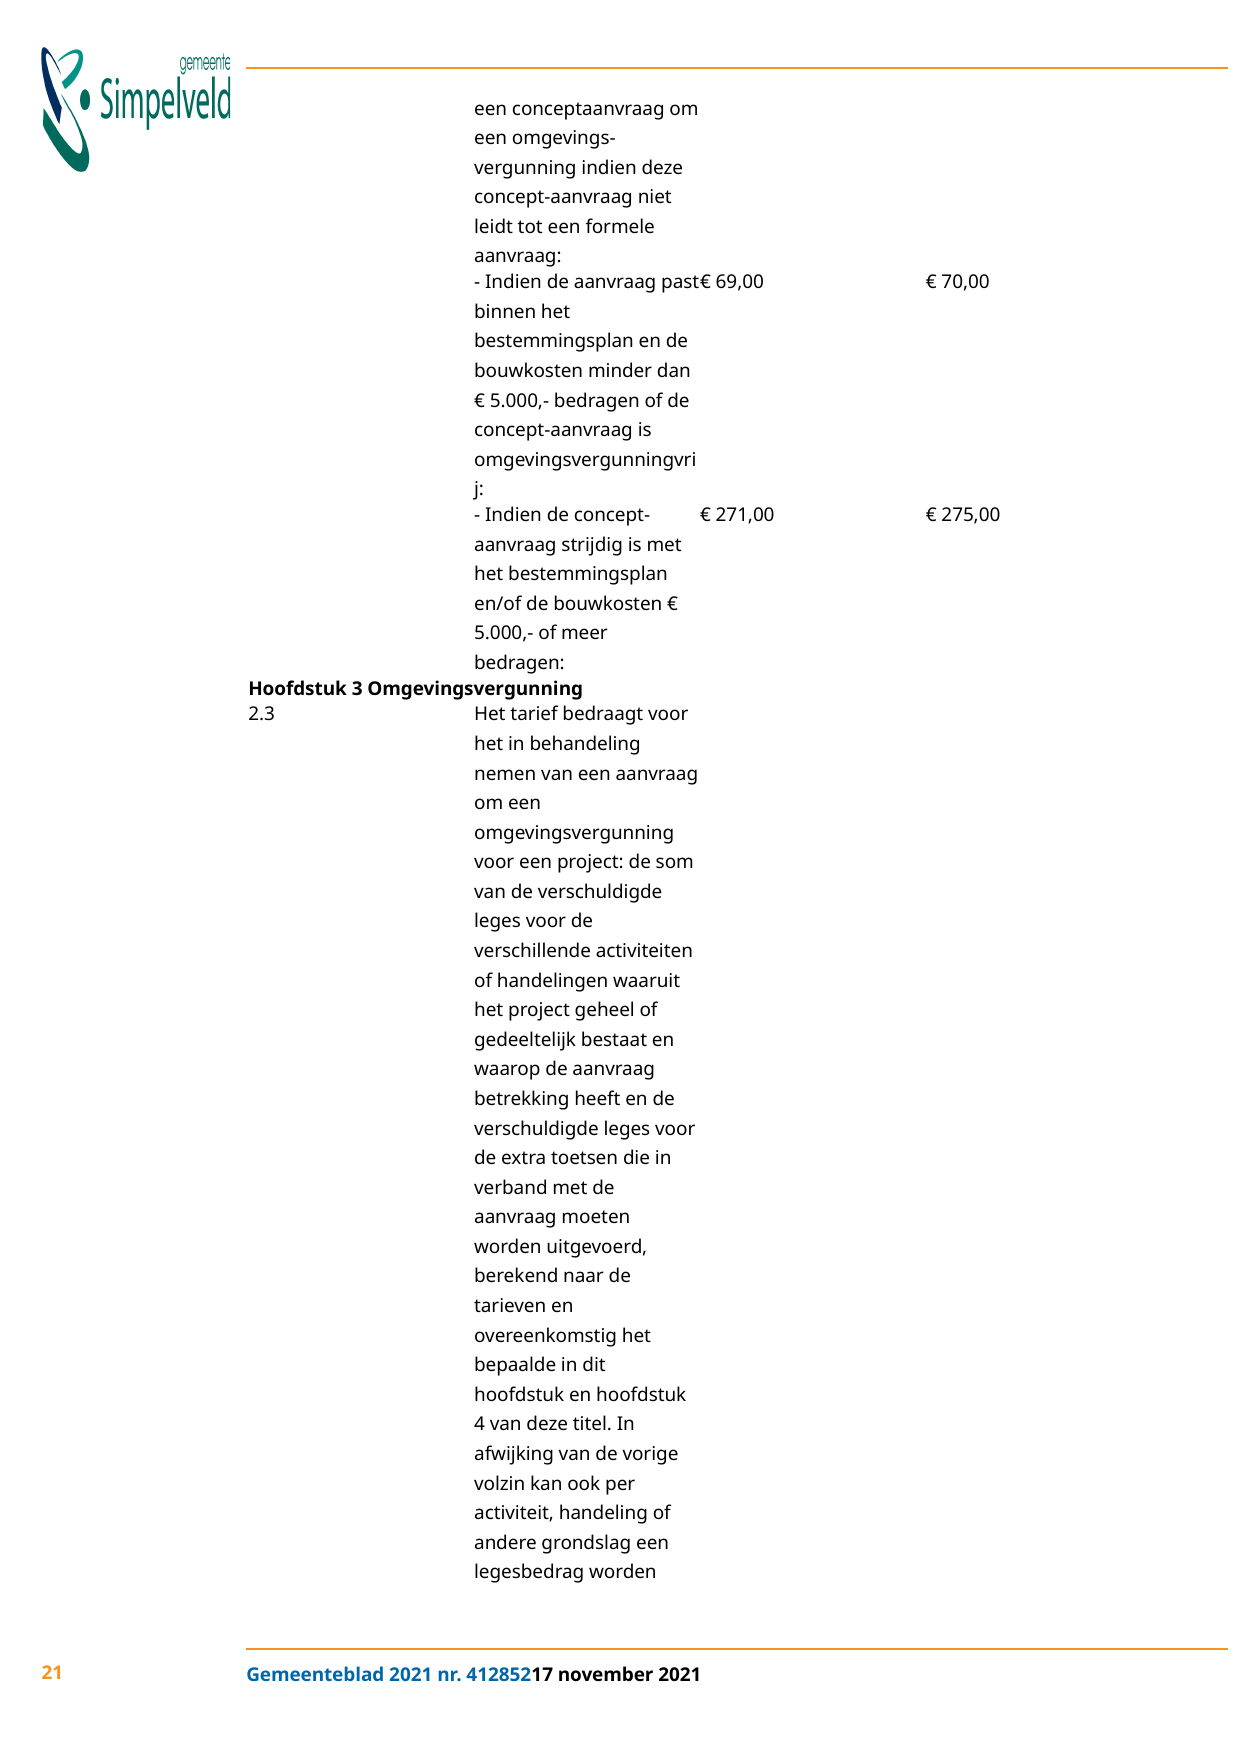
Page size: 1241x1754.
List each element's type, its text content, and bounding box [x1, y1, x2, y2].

table_cell [926, 675, 1152, 701]
table_cell [700, 701, 926, 1584]
table_cell [248, 501, 474, 675]
table_cell een conceptaanvraag om een omgevings-vergunning indien deze concept-aanvraag niet leidt tot een formele aanvraag: [474, 95, 700, 268]
table_cell [700, 675, 926, 701]
table_cell € 69,00 [700, 269, 926, 501]
table_cell - Indien de concept-aanvraag strijdig is met het bestemmingsplan en/of de bouwkosten € 5.000,- of meer bedragen: [474, 501, 700, 675]
table_cell [248, 95, 474, 268]
table_cell [700, 95, 926, 268]
picture [41, 47, 231, 172]
table_cell € 275,00 [926, 501, 1152, 675]
table_cell 2.3 [248, 701, 474, 1584]
table_cell [926, 701, 1152, 1584]
table_cell Hoofdstuk 3 Omgevingsvergunning [248, 675, 700, 701]
table_cell Het tarief bedraagt voor het in behandeling nemen van een aanvraag om een omgevingsvergunning voor een project: de som van de verschuldigde leges voor de verschillende activiteiten of handelingen waaruit het project geheel of gedeeltelijk bestaat en waarop de aanvraag betrekking heeft en de verschuldigde leges voor de extra toetsen die in verband met de aanvraag moeten worden uitgevoerd, berekend naar de tarieven en overeenkomstig het bepaalde in dit hoofdstuk en hoofdstuk 4 van deze titel. In afwijking van de vorige volzin kan ook per activiteit, handeling of andere grondslag een legesbedrag worden [474, 701, 700, 1584]
table_cell [248, 269, 474, 501]
table_cell € 271,00 [700, 501, 926, 675]
table_cell € 70,00 [926, 269, 1152, 501]
table_cell [926, 95, 1152, 268]
table_cell - Indien de aanvraag past binnen het bestemmingsplan en de bouwkosten minder dan € 5.000,- bedragen of de concept-aanvraag is omgevingsvergunningvrij: [474, 269, 700, 501]
